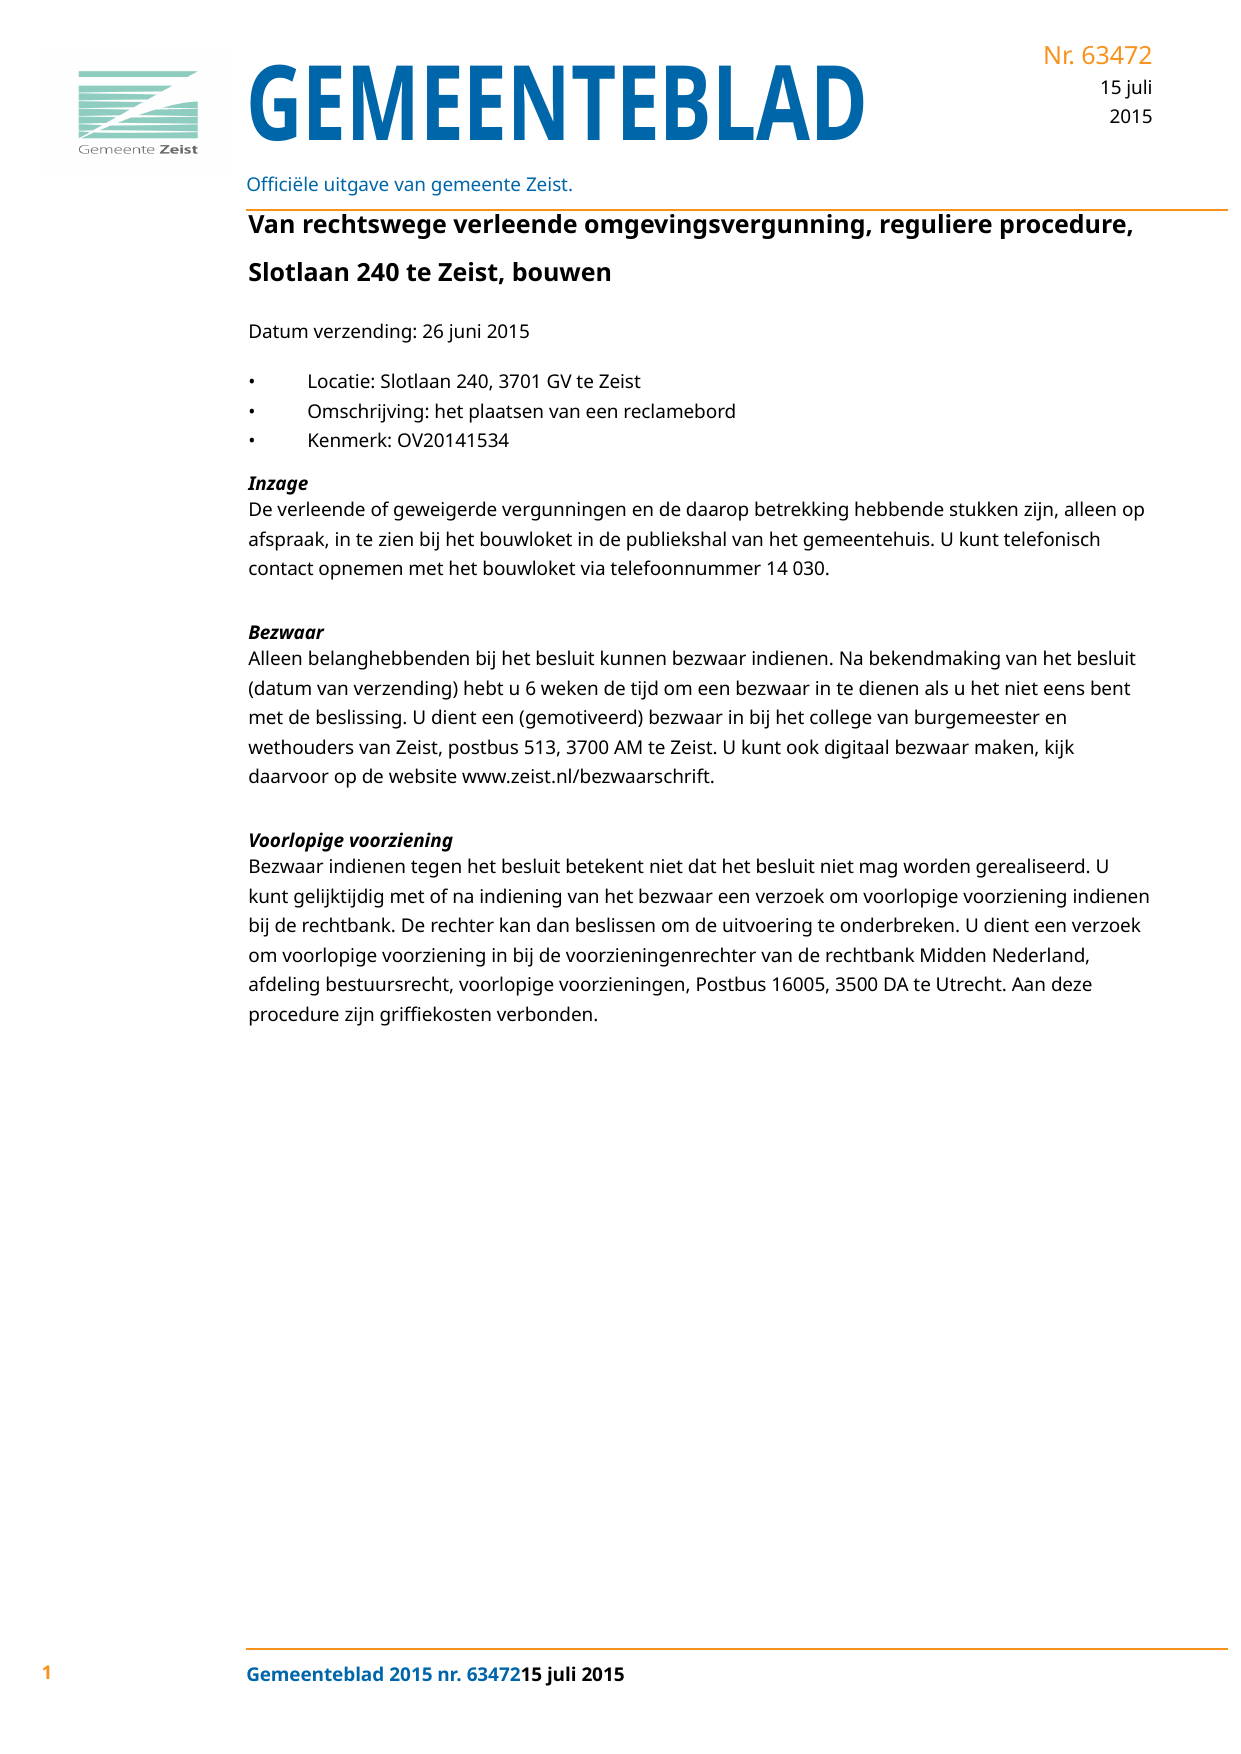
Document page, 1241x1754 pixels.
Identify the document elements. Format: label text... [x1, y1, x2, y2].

text Alleen belanghebbenden bij het besluit kunnen bezwaar indienen. Na bekendmaking van het besluit (datum van verzending) hebt u 6 weken de tijd om een bezwaar in te dienen als u het niet eens bent met de beslissing. U dient een (gemotiveerd) bezwaar in bij het college van burgemeester en wethouders van Zeist, postbus 513, 3700 AM te Zeist. U kunt ook digitaal bezwaar maken, kijk daarvoor op de website www.zeist.nl/bezwaarschrift. [248, 645, 1152, 789]
text Inzage [248, 471, 1152, 496]
list Omschrijving: het plaatsen van een reclamebord [248, 398, 1152, 424]
text Bezwaar indienen tegen het besluit betekent niet dat het besluit niet mag worden gerealiseerd. U kunt gelijktijdig met of na indiening van het bezwaar een verzoek om voorlopige voorziening indienen bij de rechtbank. De rechter kan dan beslissen om de uitvoering te onderbreken. U dient een verzoek om voorlopige voorziening in bij de voorzieningenrechter van de rechtbank Midden Nederland, afdeling bestuursrecht, voorlopige voorzieningen, Postbus 16005, 3500 DA te Utrecht. Aan deze procedure zijn griffiekosten verbonden. [248, 853, 1152, 1027]
list Locatie: Slotlaan 240, 3701 GV te Zeist [248, 368, 1152, 394]
text Datum verzending: 26 juni 2015 [248, 318, 1152, 344]
list Kenmerk: OV20141534 [248, 427, 1152, 453]
text Van rechtswege verleende omgevingsvergunning, reguliere procedure, Slotlaan 240 te Zeist, bouwen [248, 211, 1152, 288]
text Bezwaar [248, 619, 1152, 645]
picture [41, 47, 231, 172]
text Voorlopige voorziening [248, 827, 1152, 853]
text De verleende of geweigerde vergunningen en de daarop betrekking hebbende stukken zijn, alleen op afspraak, in te zien bij het bouwloket in de publiekshal van het gemeentehuis. U kunt telefonisch contact opnemen met het bouwloket via telefoonnummer 14 030. [248, 496, 1152, 581]
